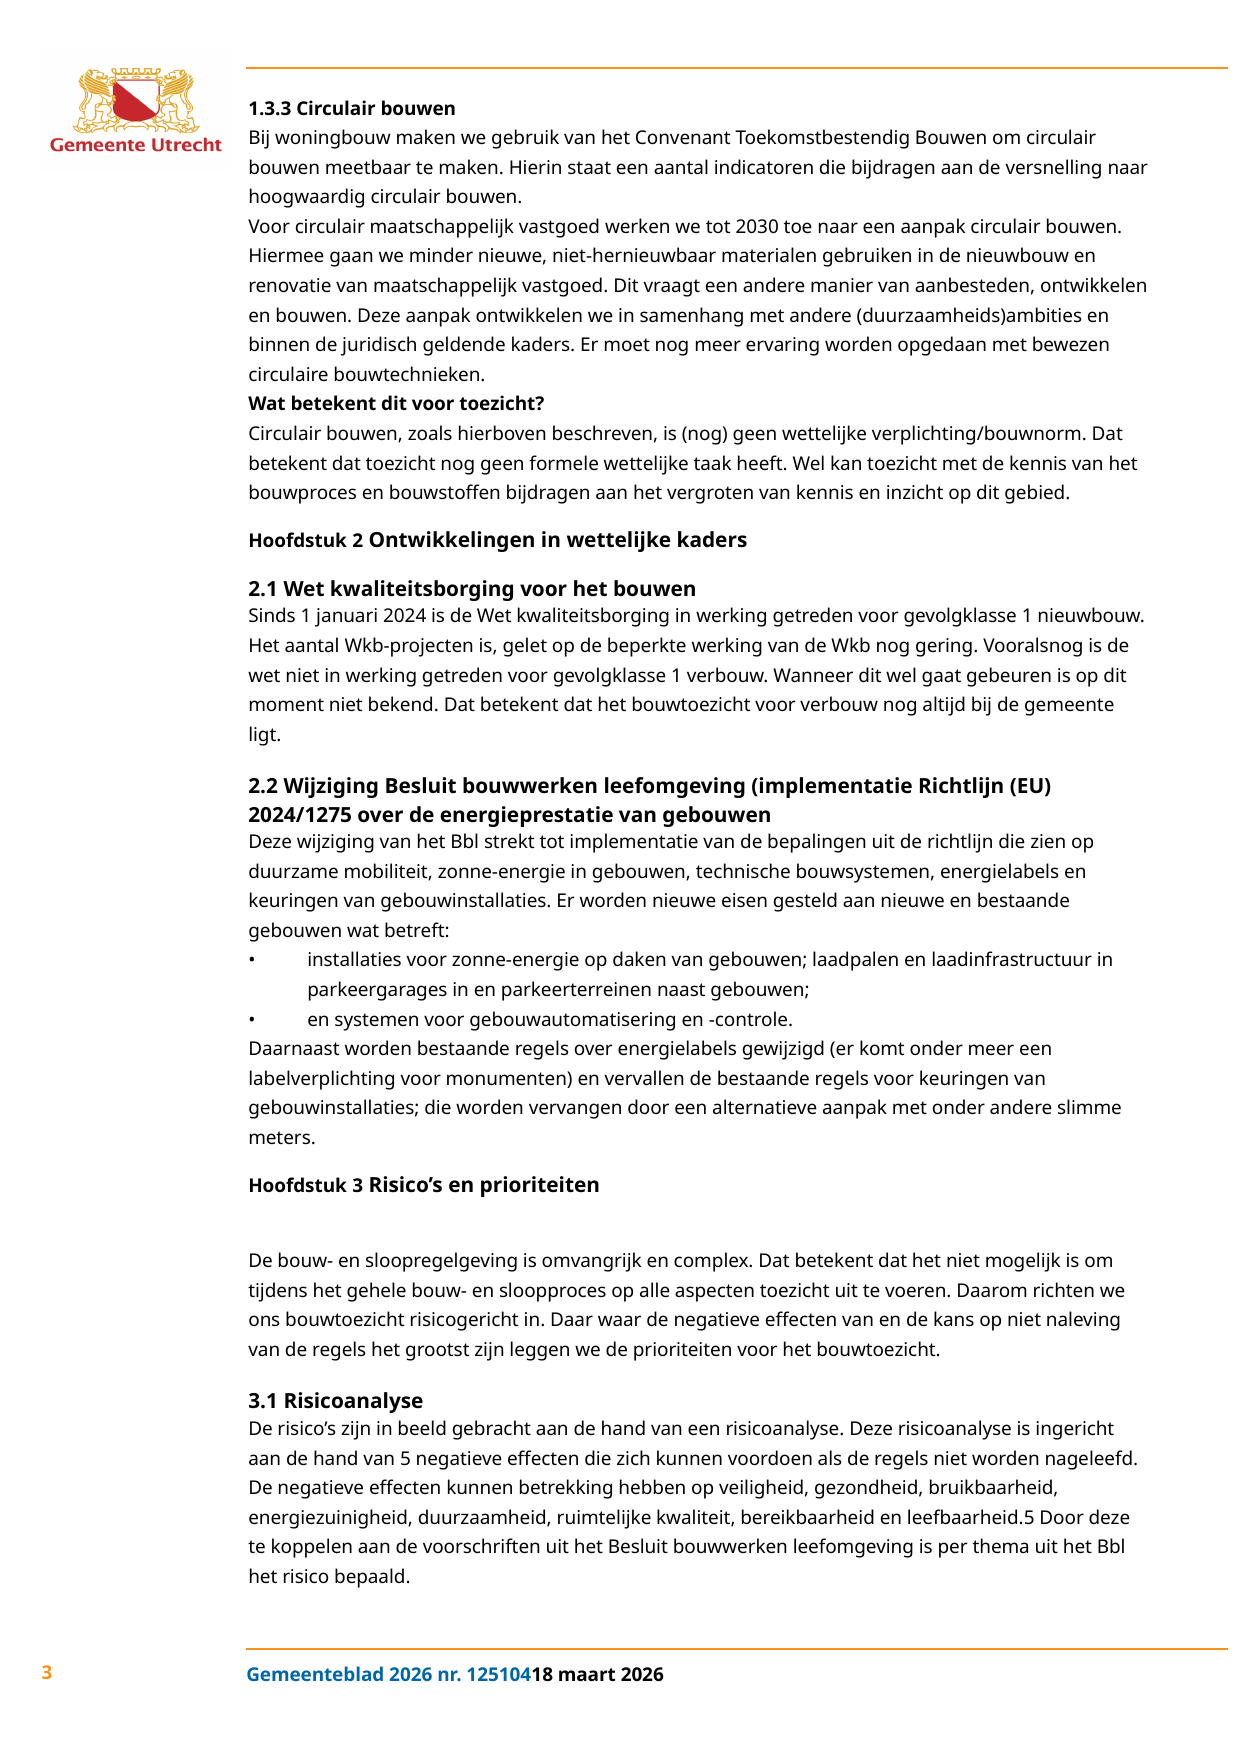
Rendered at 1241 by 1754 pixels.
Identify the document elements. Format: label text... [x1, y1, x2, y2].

text De bouw- en sloopregelgeving is omvangrijk en complex. Dat betekent dat het niet mogelijk is om tijdens het gehele bouw- en sloopproces op alle aspecten toezicht uit te voeren. Daarom richten we ons bouwtoezicht risicogericht in. Daar waar de negatieve effecten van en de kans op niet naleving van de regels het grootst zijn leggen we de prioriteiten voor het bouwtoezicht. [248, 1247, 1152, 1362]
text Sinds 1 januari 2024 is de Wet kwaliteitsborging in werking getreden voor gevolgklasse 1 nieuwbouw. Het aantal Wkb-projecten is, gelet op de beperkte werking van de Wkb nog gering. Vooralsnog is de wet niet in werking getreden voor gevolgklasse 1 verbouw. Wanneer dit wel gaat gebeuren is op dit moment niet bekend. Dat betekent dat het bouwtoezicht voor verbouw nog altijd bij de gemeente ligt. [248, 603, 1152, 747]
text Deze wijziging van het Bbl strekt tot implementatie van de bepalingen uit de richtlijn die zien op duurzame mobiliteit, zonne-energie in gebouwen, technische bouwsystemen, energielabels en keuringen van gebouwinstallaties. Er worden nieuwe eisen gesteld aan nieuwe en bestaande gebouwen wat betreft: [248, 828, 1152, 943]
text Daarnaast worden bestaande regels over energielabels gewijzigd (er komt onder meer een labelverplichting voor monumenten) en vervallen de bestaande regels voor keuringen van gebouwinstallaties; die worden vervangen door een alternatieve aanpak met onder andere slimme meters. [248, 1035, 1152, 1150]
text Wat betekent dit voor toezicht? [248, 391, 1152, 416]
text De risico’s zijn in beeld gebracht aan de hand van een risicoanalyse. Deze risicoanalyse is ingericht aan de hand van 5 negatieve effecten die zich kunnen voordoen als de regels niet worden nageleefd. De negatieve effecten kunnen betrekking hebben op veiligheid, gezondheid, bruikbaarheid, energiezuinigheid, duurzaamheid, ruimtelijke kwaliteit, bereikbaarheid en leefbaarheid.5 Door deze te koppelen aan de voorschriften uit het Besluit bouwwerken leefomgeving is per thema uit het Bbl het risico bepaald. [248, 1415, 1152, 1589]
text 2.2 Wijziging Besluit bouwwerken leefomgeving (implementatie Richtlijn (EU) 2024/1275 over de energieprestatie van gebouwen [248, 771, 1152, 828]
text 2.1 Wet kwaliteitsborging voor het bouwen [248, 574, 1152, 603]
text 3.1 Risicoanalyse [248, 1387, 1152, 1415]
text Bij woningbouw maken we gebruik van het Convenant Toekomstbestendig Bouwen om circulair bouwen meetbaar te maken. Hierin staat een aantal indicatoren die bijdragen aan de versnelling naar hoogwaardig circulair bouwen. [248, 124, 1152, 209]
text Hoofdstuk 3 Risico’s en prioriteiten [248, 1170, 1152, 1198]
picture [41, 47, 231, 172]
text Hoofdstuk 2 Ontwikkelingen in wettelijke kaders [248, 525, 1152, 553]
text Voor circulair maatschappelijk vastgoed werken we tot 2030 toe naar een aanpak circulair bouwen. Hiermee gaan we minder nieuwe, niet-hernieuwbaar materialen gebruiken in de nieuwbouw en renovatie van maatschappelijk vastgoed. Dit vraagt een andere manier van aanbesteden, ontwikkelen en bouwen. Deze aanpak ontwikkelen we in samenhang met andere (duurzaamheids)ambities en binnen de juridisch geldende kaders. Er moet nog meer ervaring worden opgedaan met bewezen circulaire bouwtechnieken. [248, 213, 1152, 387]
list installaties voor zonne-energie op daken van gebouwen; laadpalen en laadinfrastructuur in parkeergarages in en parkeerterreinen naast gebouwen; [248, 947, 1152, 1002]
text 1.3.3 Circulair bouwen [248, 95, 1152, 121]
list en systemen voor gebouwautomatisering en -controle. [248, 1006, 1152, 1032]
text Circulair bouwen, zoals hierboven beschreven, is (nog) geen wettelijke verplichting/bouwnorm. Dat betekent dat toezicht nog geen formele wettelijke taak heeft. Wel kan toezicht met de kennis van het bouwproces en bouwstoffen bijdragen aan het vergroten van kennis en inzicht op dit gebied. [248, 420, 1152, 505]
